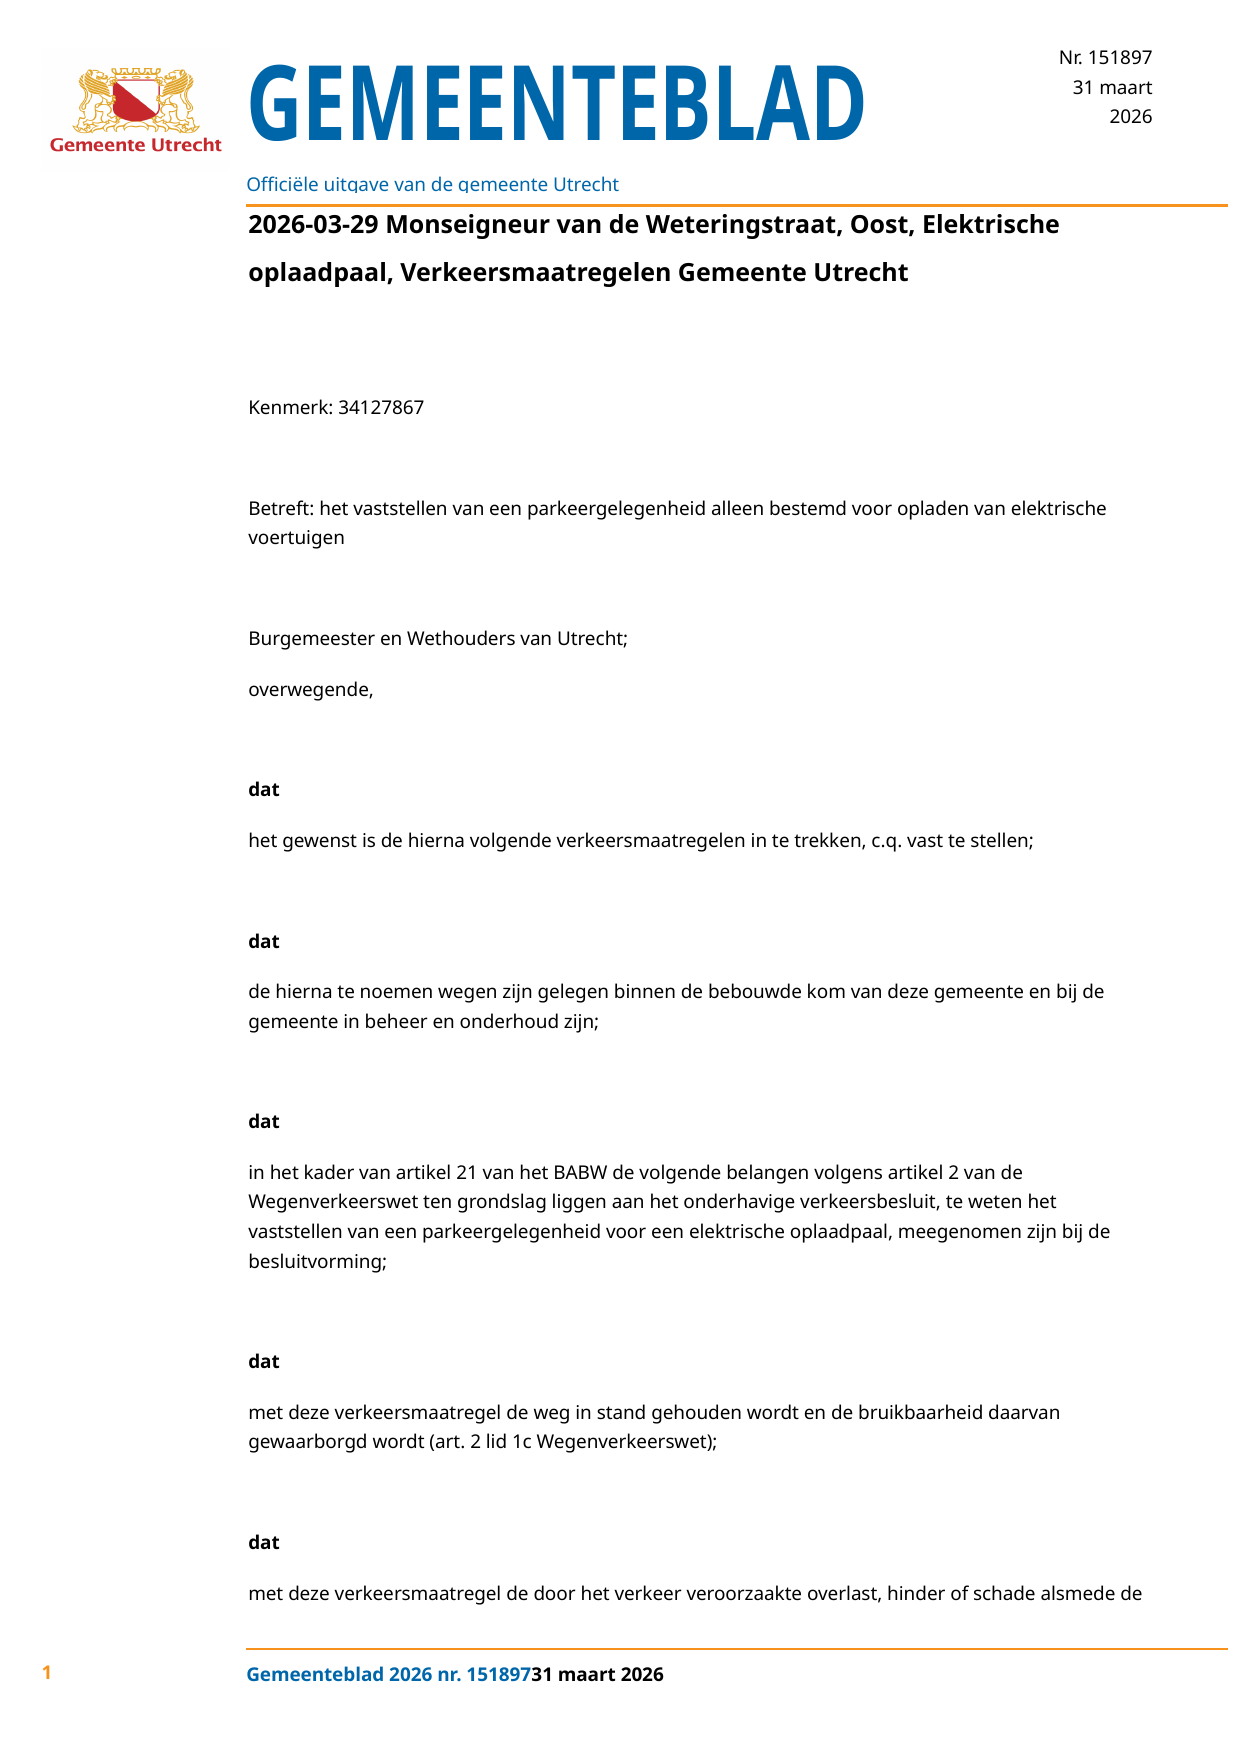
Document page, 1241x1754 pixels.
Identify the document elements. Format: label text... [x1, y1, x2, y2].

text met deze verkeersmaatregel de door het verkeer veroorzaakte overlast, hinder of schade alsmede de [248, 1580, 1152, 1606]
text de hierna te noemen wegen zijn gelegen binnen de bebouwde kom van deze gemeente en bij de gemeente in beheer en onderhoud zijn; [248, 978, 1152, 1033]
text dat [248, 777, 1152, 802]
text 2026-03-29 Monseigneur van de Weteringstraat, Oost, Elektrische oplaadpaal, Verkeersmaatregelen Gemeente Utrecht [248, 207, 1152, 288]
text dat [248, 1349, 1152, 1374]
text dat [248, 1109, 1152, 1134]
text met deze verkeersmaatregel de weg in stand gehouden wordt en de bruikbaarheid daarvan gewaarborgd wordt (art. 2 lid 1c Wegenverkeerswet); [248, 1399, 1152, 1454]
text Burgemeester en Wethouders van Utrecht; [248, 625, 1152, 651]
text dat [248, 928, 1152, 953]
text overwegende, [248, 676, 1152, 701]
text het gewenst is de hierna volgende verkeersmaatregelen in te trekken, c.q. vast te stellen; [248, 827, 1152, 853]
text Betreft: het vaststellen van een parkeergelegenheid alleen bestemd voor opladen van elektrische voertuigen [248, 495, 1152, 550]
text dat [248, 1529, 1152, 1555]
text in het kader van artikel 21 van het BABW de volgende belangen volgens artikel 2 van de Wegenverkeerswet ten grondslag liggen aan het onderhavige verkeersbesluit, te weten het vaststellen van een parkeergelegenheid voor een elektrische oplaadpaal, meegenomen zijn bij de besluitvorming; [248, 1159, 1152, 1273]
text Kenmerk: 34127867 [248, 394, 1152, 420]
picture [41, 47, 231, 172]
